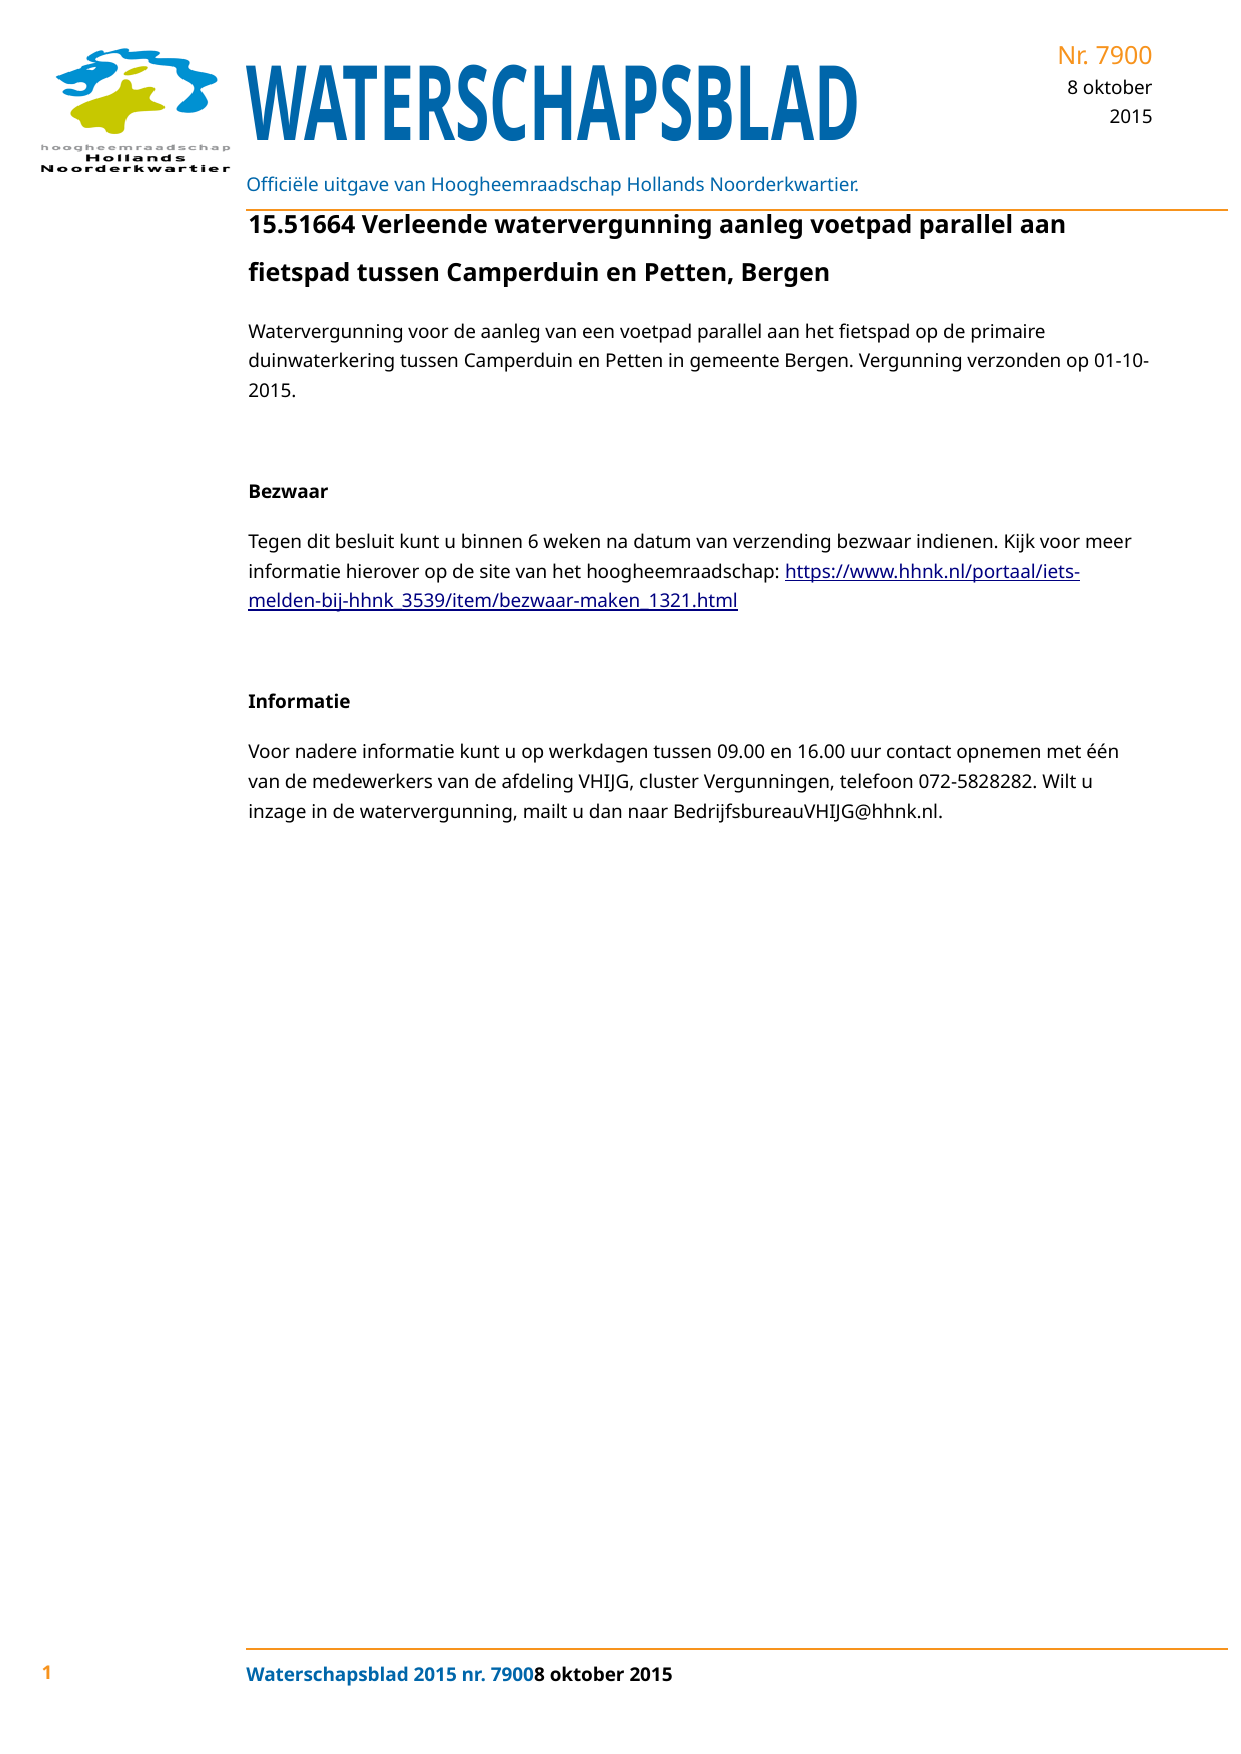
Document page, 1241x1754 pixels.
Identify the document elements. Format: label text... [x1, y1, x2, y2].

text 15.51664 Verleende watervergunning aanleg voetpad parallel aan fietspad tussen Camperduin en Petten, Bergen [248, 211, 1152, 288]
text Informatie [248, 688, 1152, 714]
picture [41, 47, 231, 172]
text Watervergunning voor de aanleg van een voetpad parallel aan het fietspad op de primaire duinwaterkering tussen Camperduin en Petten in gemeente Bergen. Vergunning verzonden op 01-10-2015. [248, 318, 1152, 403]
text Bezwaar [248, 478, 1152, 504]
text Voor nadere informatie kunt u op werkdagen tussen 09.00 en 16.00 uur contact opnemen met één van de medewerkers van de afdeling VHIJG, cluster Vergunningen, telefoon 072-5828282. Wilt u inzage in de watervergunning, mailt u dan naar BedrijfsbureauVHIJG@hhnk.nl. [248, 739, 1152, 824]
text Tegen dit besluit kunt u binnen 6 weken na datum van verzending bezwaar indienen. Kijk voor meer informatie hierover op de site van het hoogheemraadschap: https://www.hhnk.nl/portaal/iets-melden-bij-hhnk_3539/item/bezwaar-maken_1321.html [248, 528, 1152, 613]
